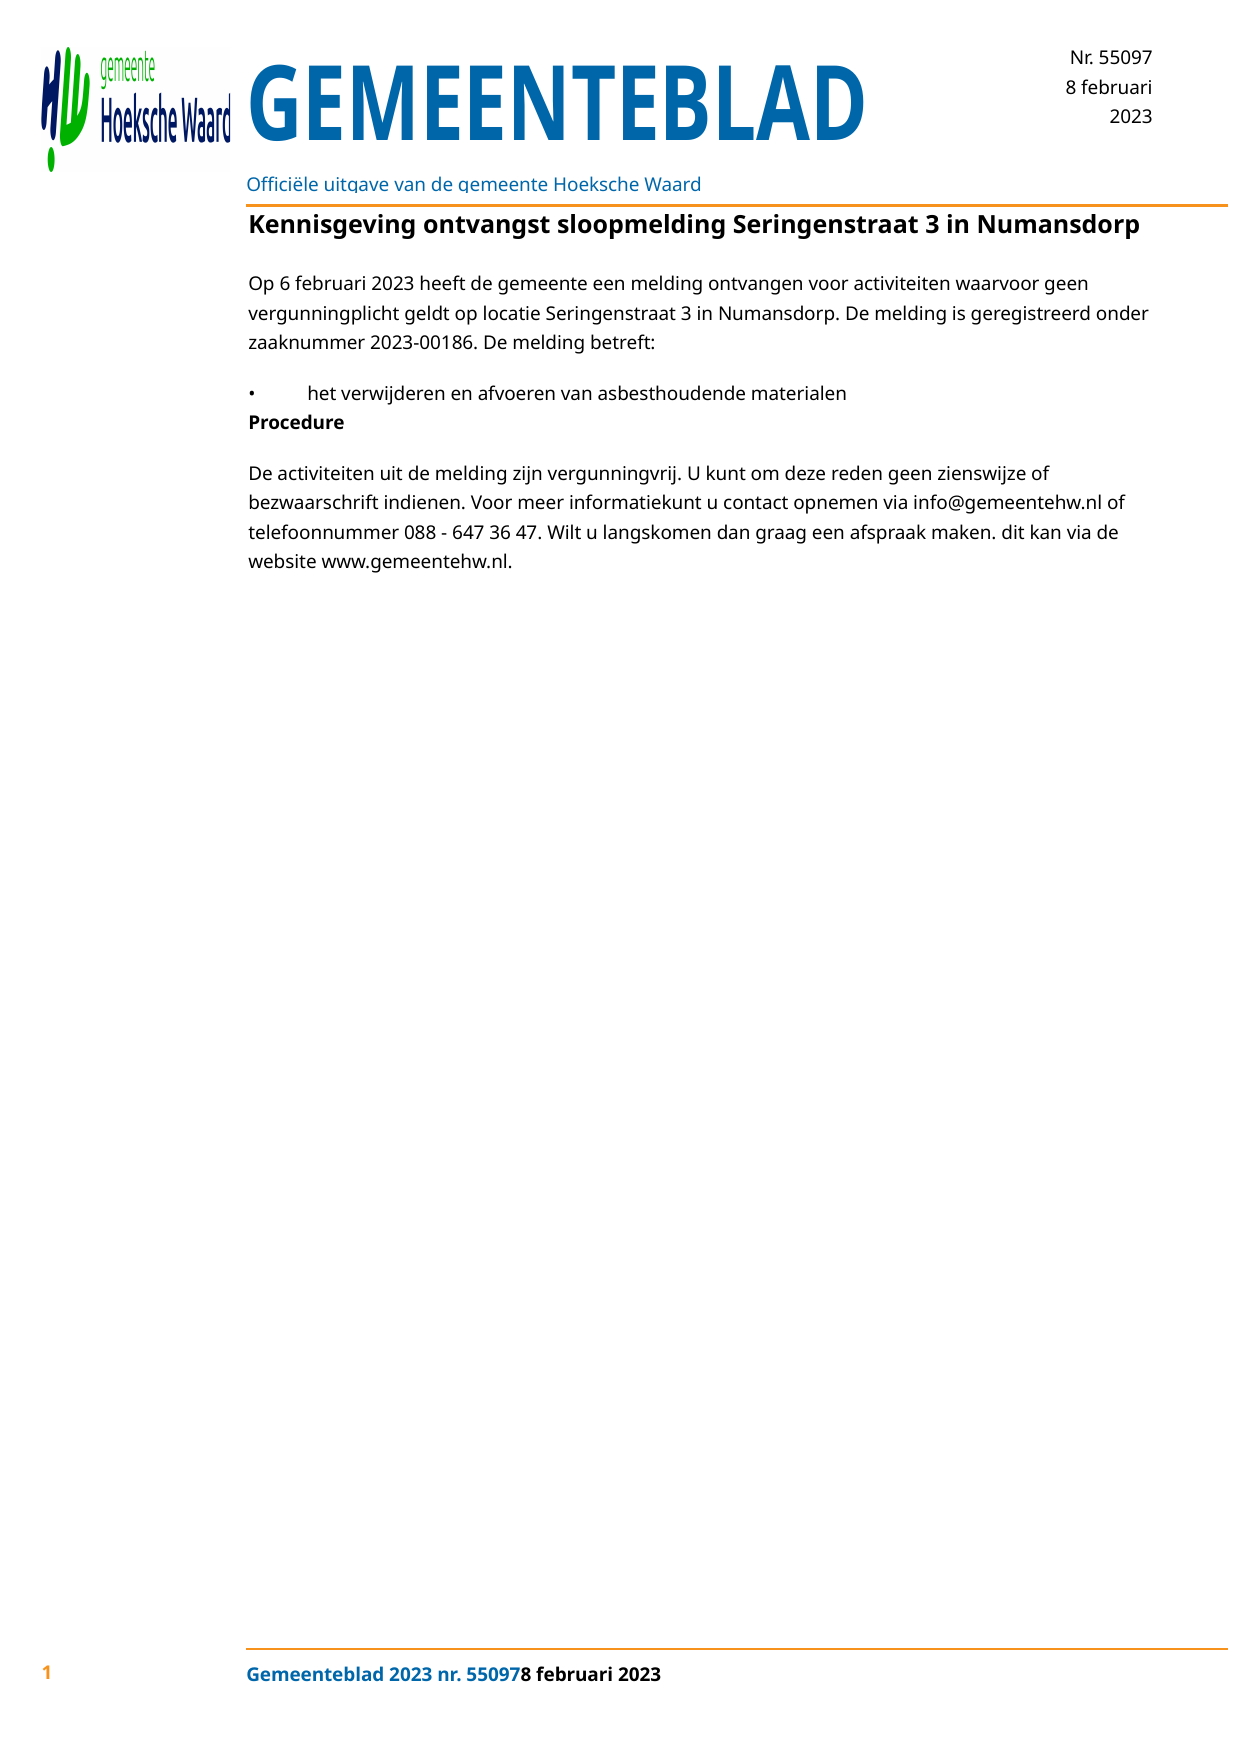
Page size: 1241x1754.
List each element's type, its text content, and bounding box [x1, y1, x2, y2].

text Kennisgeving ontvangst sloopmelding Seringenstraat 3 in Numansdorp [248, 207, 1152, 241]
picture [41, 47, 231, 172]
text Op 6 februari 2023 heeft de gemeente een melding ontvangen voor activiteiten waarvoor geen vergunningplicht geldt op locatie Seringenstraat 3 in Numansdorp. De melding is geregistreerd onder zaaknummer 2023-00186. De melding betreft: [248, 270, 1152, 355]
text Procedure [248, 409, 1152, 435]
text De activiteiten uit de melding zijn vergunningvrij. U kunt om deze reden geen zienswijze of bezwaarschrift indienen. Voor meer informatiekunt u contact opnemen via info@gemeentehw.nl of telefoonnummer 088 - 647 36 47. Wilt u langskomen dan graag een afspraak maken. dit kan via de website www.gemeentehw.nl. [248, 460, 1152, 574]
list het verwijderen en afvoeren van asbesthoudende materialen [248, 380, 1152, 406]
